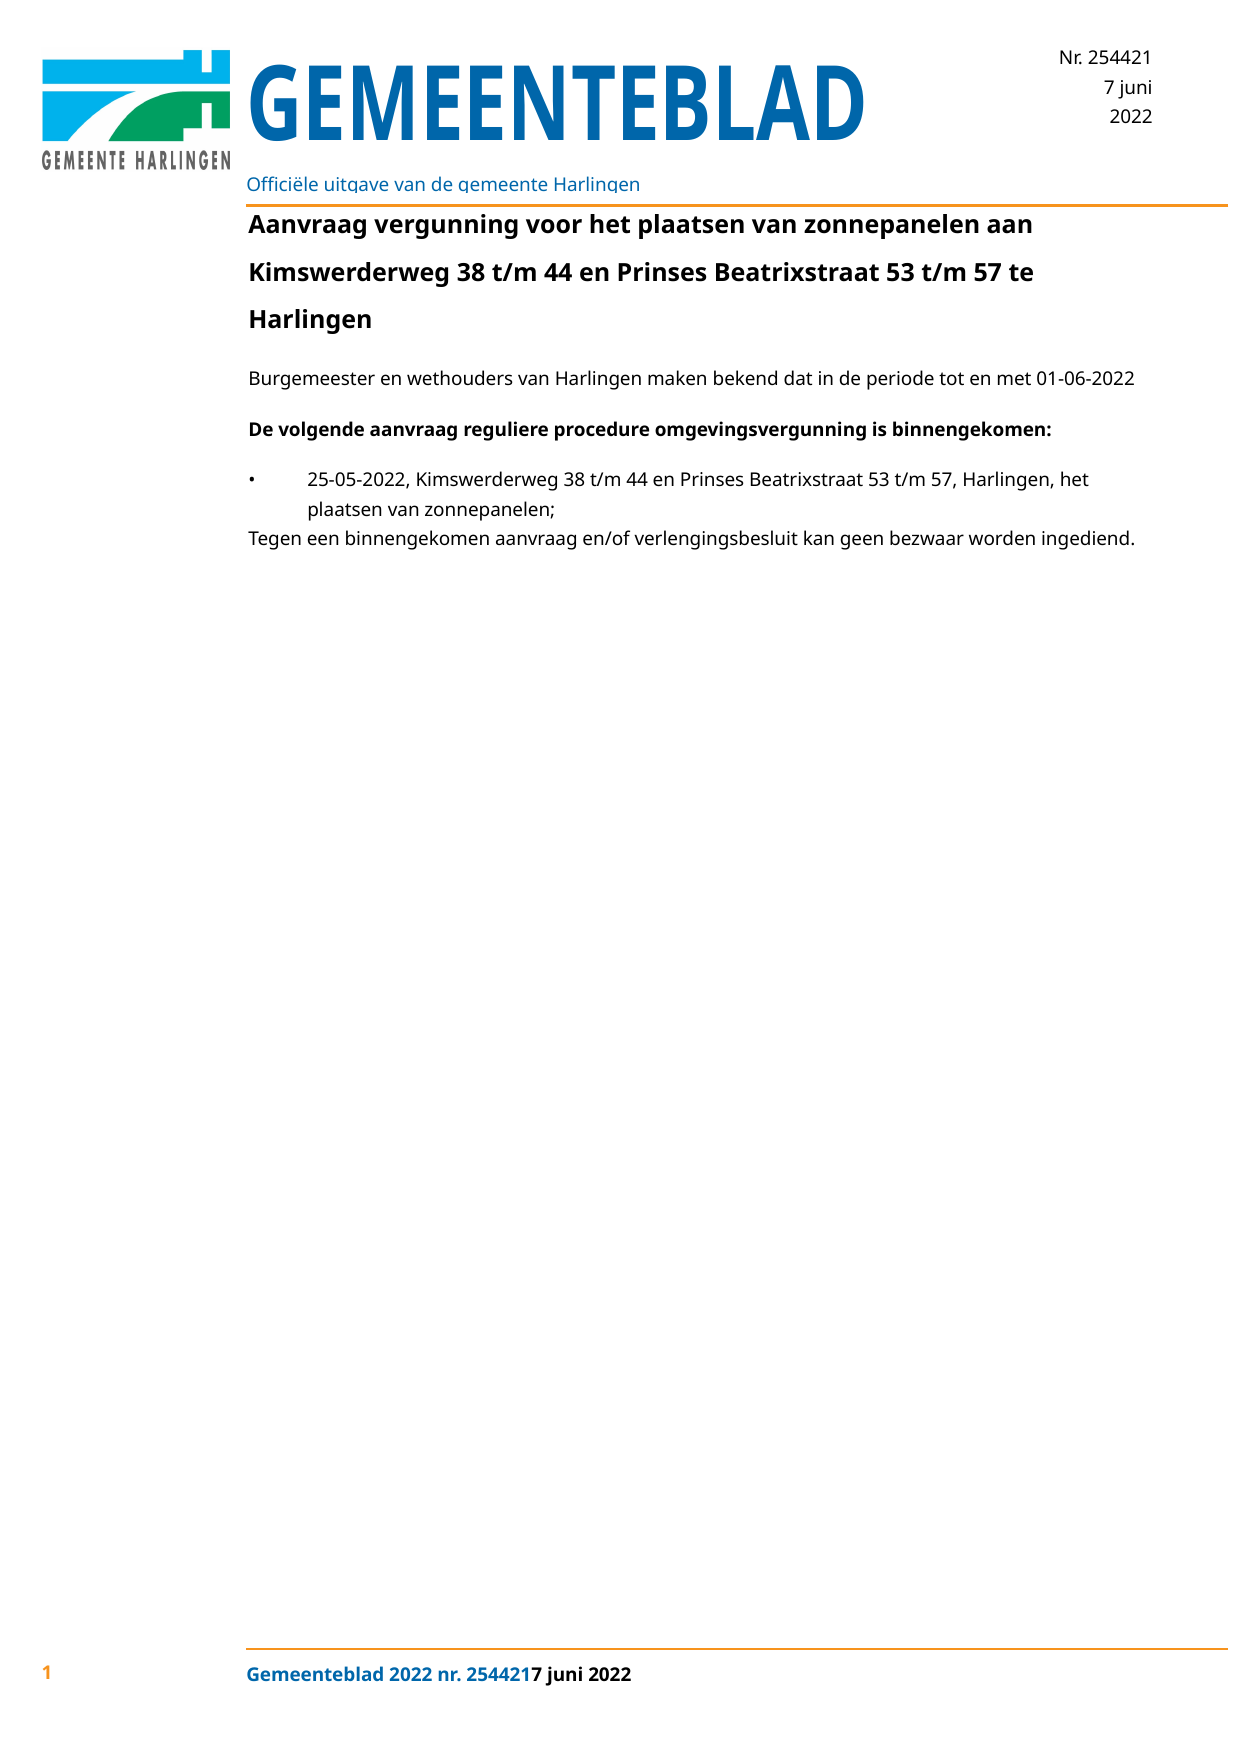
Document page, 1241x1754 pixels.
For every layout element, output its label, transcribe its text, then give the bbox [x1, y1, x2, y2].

list 25-05-2022, Kimswerderweg 38 t/m 44 en Prinses Beatrixstraat 53 t/m 57, Harlingen, het plaatsen van zonnepanelen; [248, 466, 1152, 522]
text Burgemeester en wethouders van Harlingen maken bekend dat in de periode tot en met 01-06-2022 [248, 366, 1152, 391]
picture [41, 47, 231, 172]
text Aanvraag vergunning voor het plaatsen van zonnepanelen aan Kimswerderweg 38 t/m 44 en Prinses Beatrixstraat 53 t/m 57 te Harlingen [248, 207, 1152, 336]
text Tegen een binnengekomen aanvraag en/of verlengingsbesluit kan geen bezwaar worden ingediend. [248, 526, 1152, 551]
text De volgende aanvraag reguliere procedure omgevingsvergunning is binnengekomen: [248, 416, 1152, 442]
